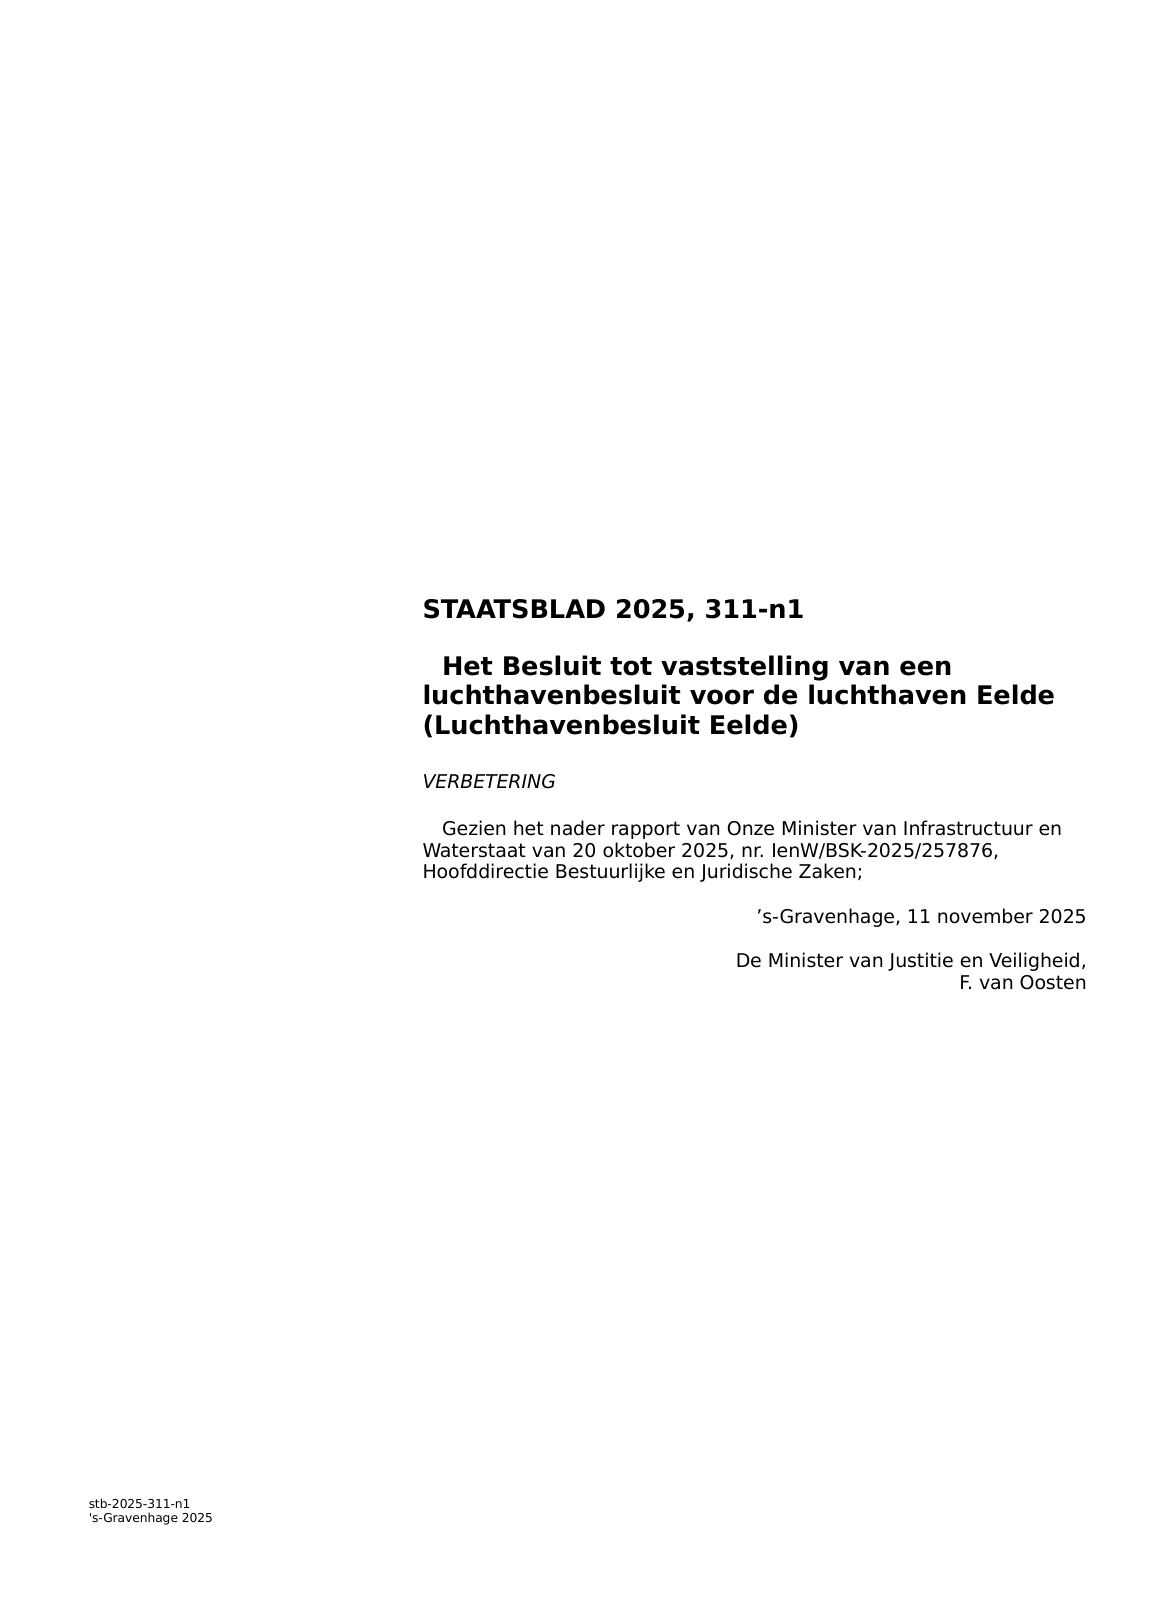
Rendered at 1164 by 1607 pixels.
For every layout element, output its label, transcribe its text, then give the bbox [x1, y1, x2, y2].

text Gezien het nader rapport van Onze Minister van Infrastructuur en Waterstaat van 20 oktober 2025, nr. IenW/BSK-2025/257876, Hoofddirectie Bestuurlijke en Juridische Zaken; [422, 817, 1087, 883]
subtitle VERBETERING [422, 771, 1087, 792]
text ’s-Gravenhage, 11 november 2025 [422, 906, 1087, 928]
text Het Besluit tot vaststelling van een luchthavenbesluit voor de luchthaven Eelde (Luchthavenbesluit Eelde) [422, 651, 1087, 741]
subtitle STAATSBLAD 2025, 311-n1 [422, 595, 1087, 625]
text 's-Gravenhage 2025 [88, 1511, 323, 1525]
text De Minister van Justitie en Veiligheid, F. van Oosten [422, 950, 1087, 994]
text stb-2025-311-n1 [88, 1497, 323, 1511]
